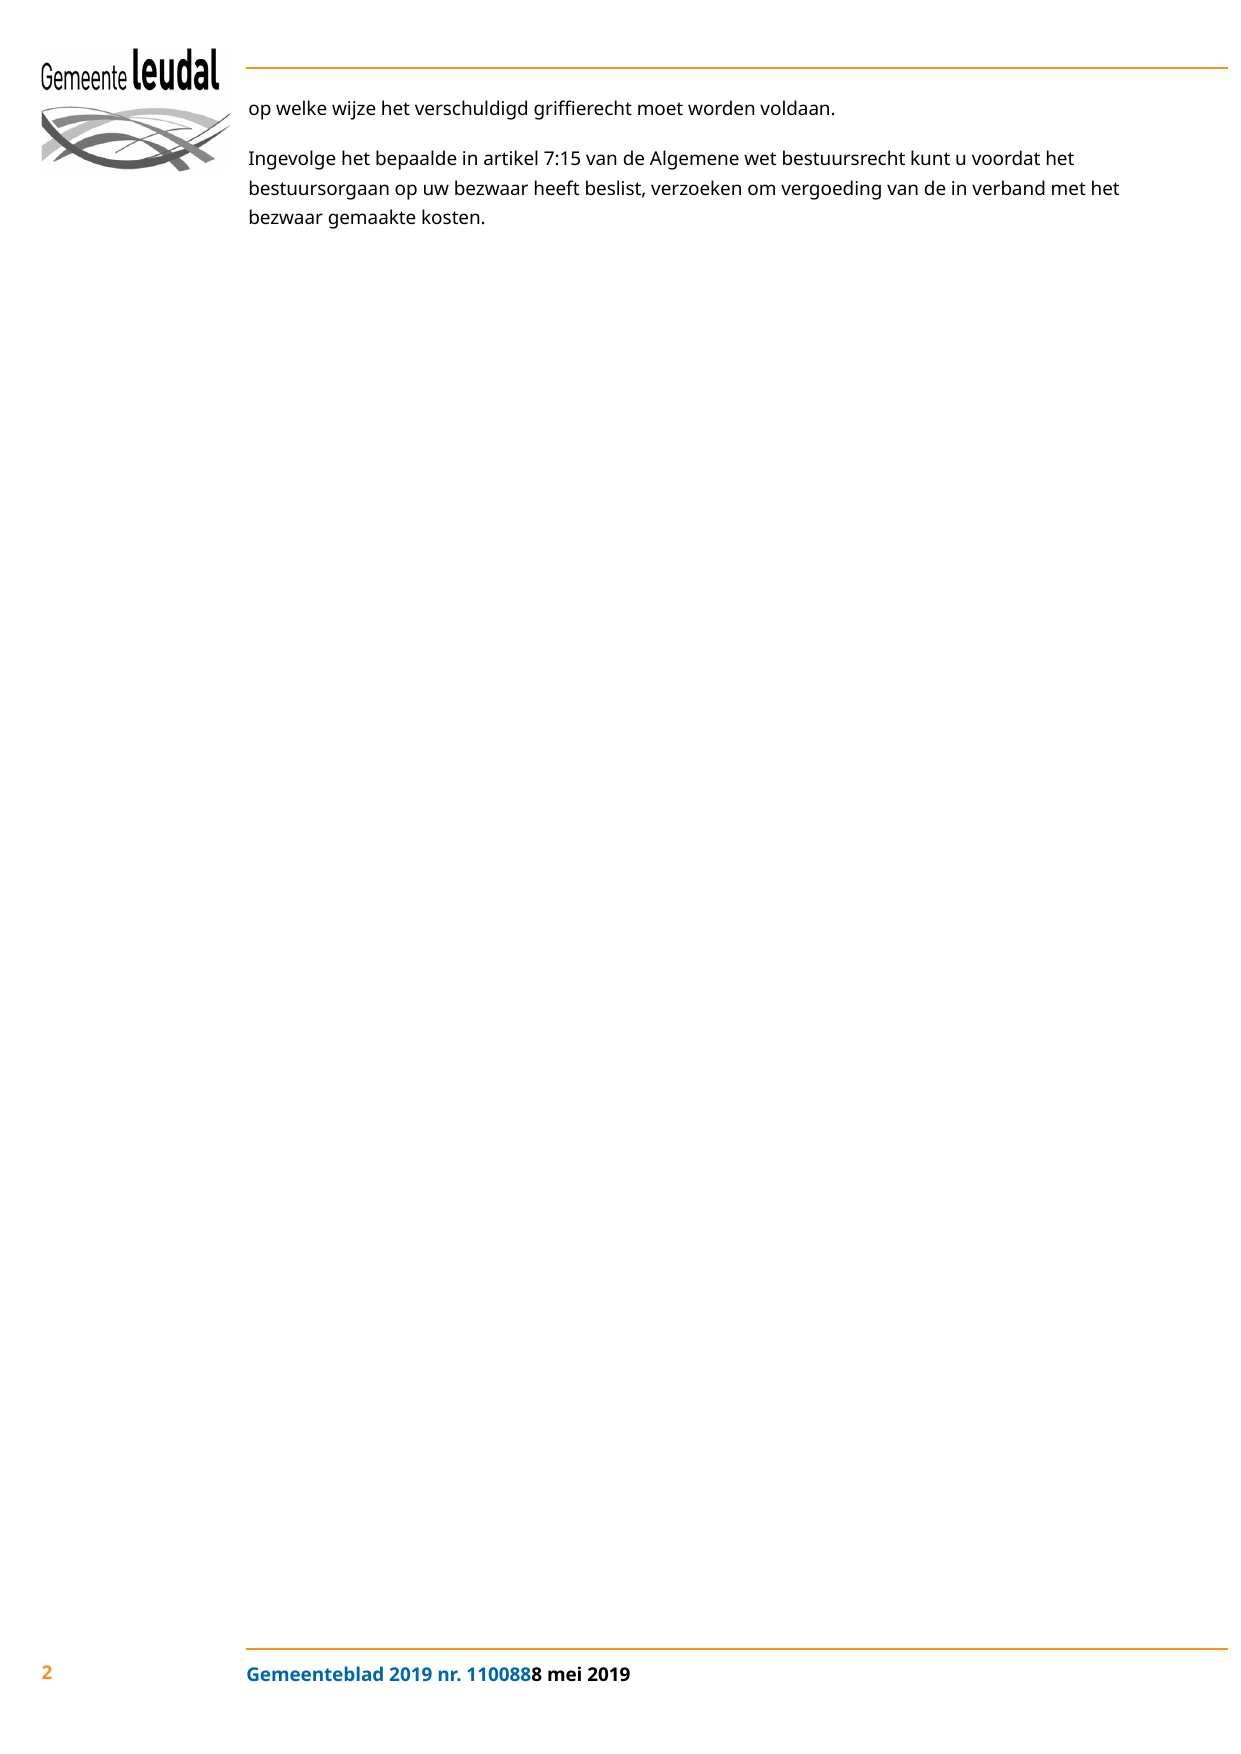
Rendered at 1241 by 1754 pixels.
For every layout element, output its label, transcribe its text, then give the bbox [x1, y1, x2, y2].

text op welke wijze het verschuldigd griffierecht moet worden voldaan. [248, 95, 1152, 121]
text Ingevolge het bepaalde in artikel 7:15 van de Algemene wet bestuursrecht kunt u voordat het bestuursorgaan op uw bezwaar heeft beslist, verzoeken om vergoeding van de in verband met het bezwaar gemaakte kosten. [248, 145, 1152, 230]
picture [41, 47, 231, 172]
